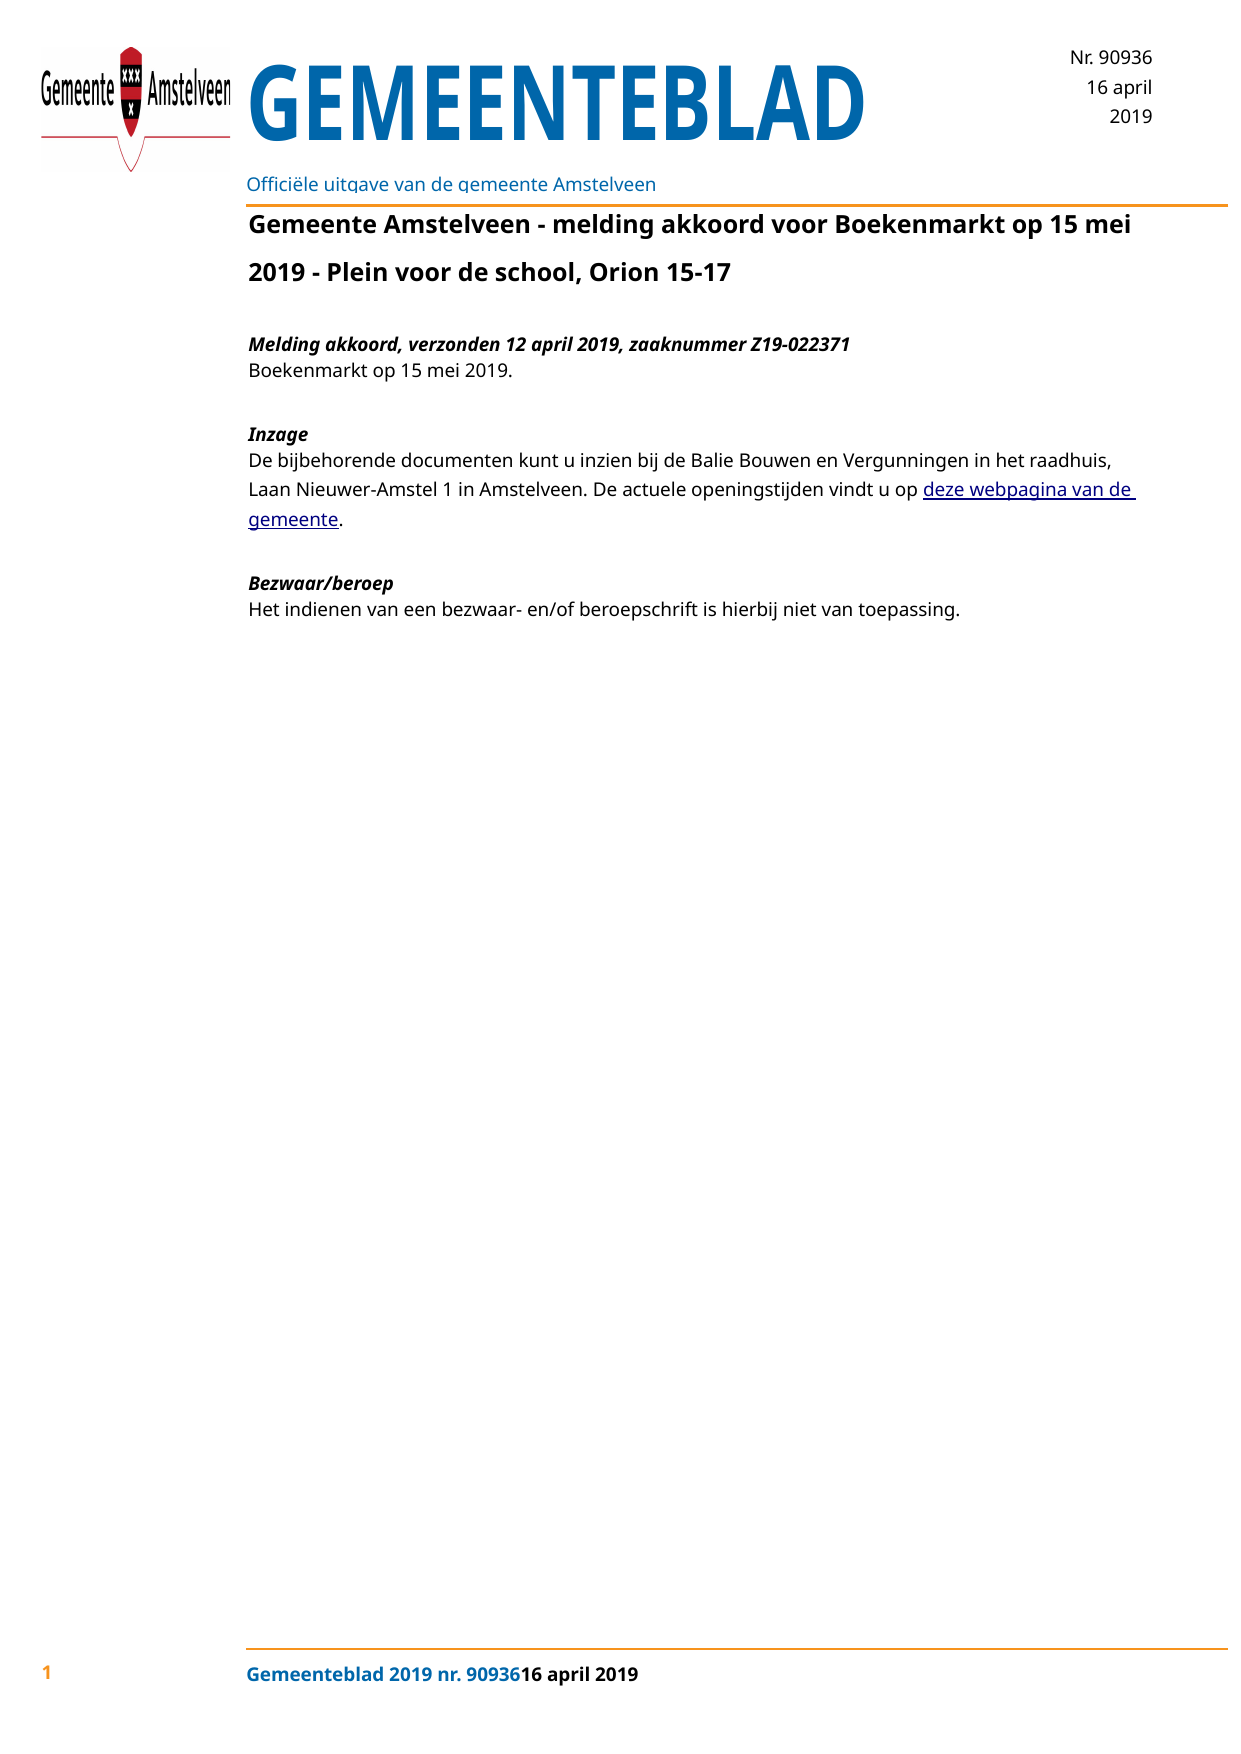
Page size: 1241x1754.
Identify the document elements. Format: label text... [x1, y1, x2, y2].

text Melding akkoord, verzonden 12 april 2019, zaaknummer Z19-022371 [248, 331, 1152, 357]
text Het indienen van een bezwaar- en/of beroepschrift is hierbij niet van toepassing. [248, 596, 1152, 621]
text Inzage [248, 421, 1152, 447]
text De bijbehorende documenten kunt u inzien bij de Balie Bouwen en Vergunningen in het raadhuis, Laan Nieuwer-Amstel 1 in Amstelveen. De actuele openingstijden vindt u op deze webpagina van de gemeente. [248, 447, 1152, 532]
text Bezwaar/beroep [248, 570, 1152, 596]
text Gemeente Amstelveen - melding akkoord voor Boekenmarkt op 15 mei 2019 - Plein voor de school, Orion 15-17 [248, 207, 1152, 288]
picture [41, 47, 231, 172]
text Boekenmarkt op 15 mei 2019. [248, 357, 1152, 383]
